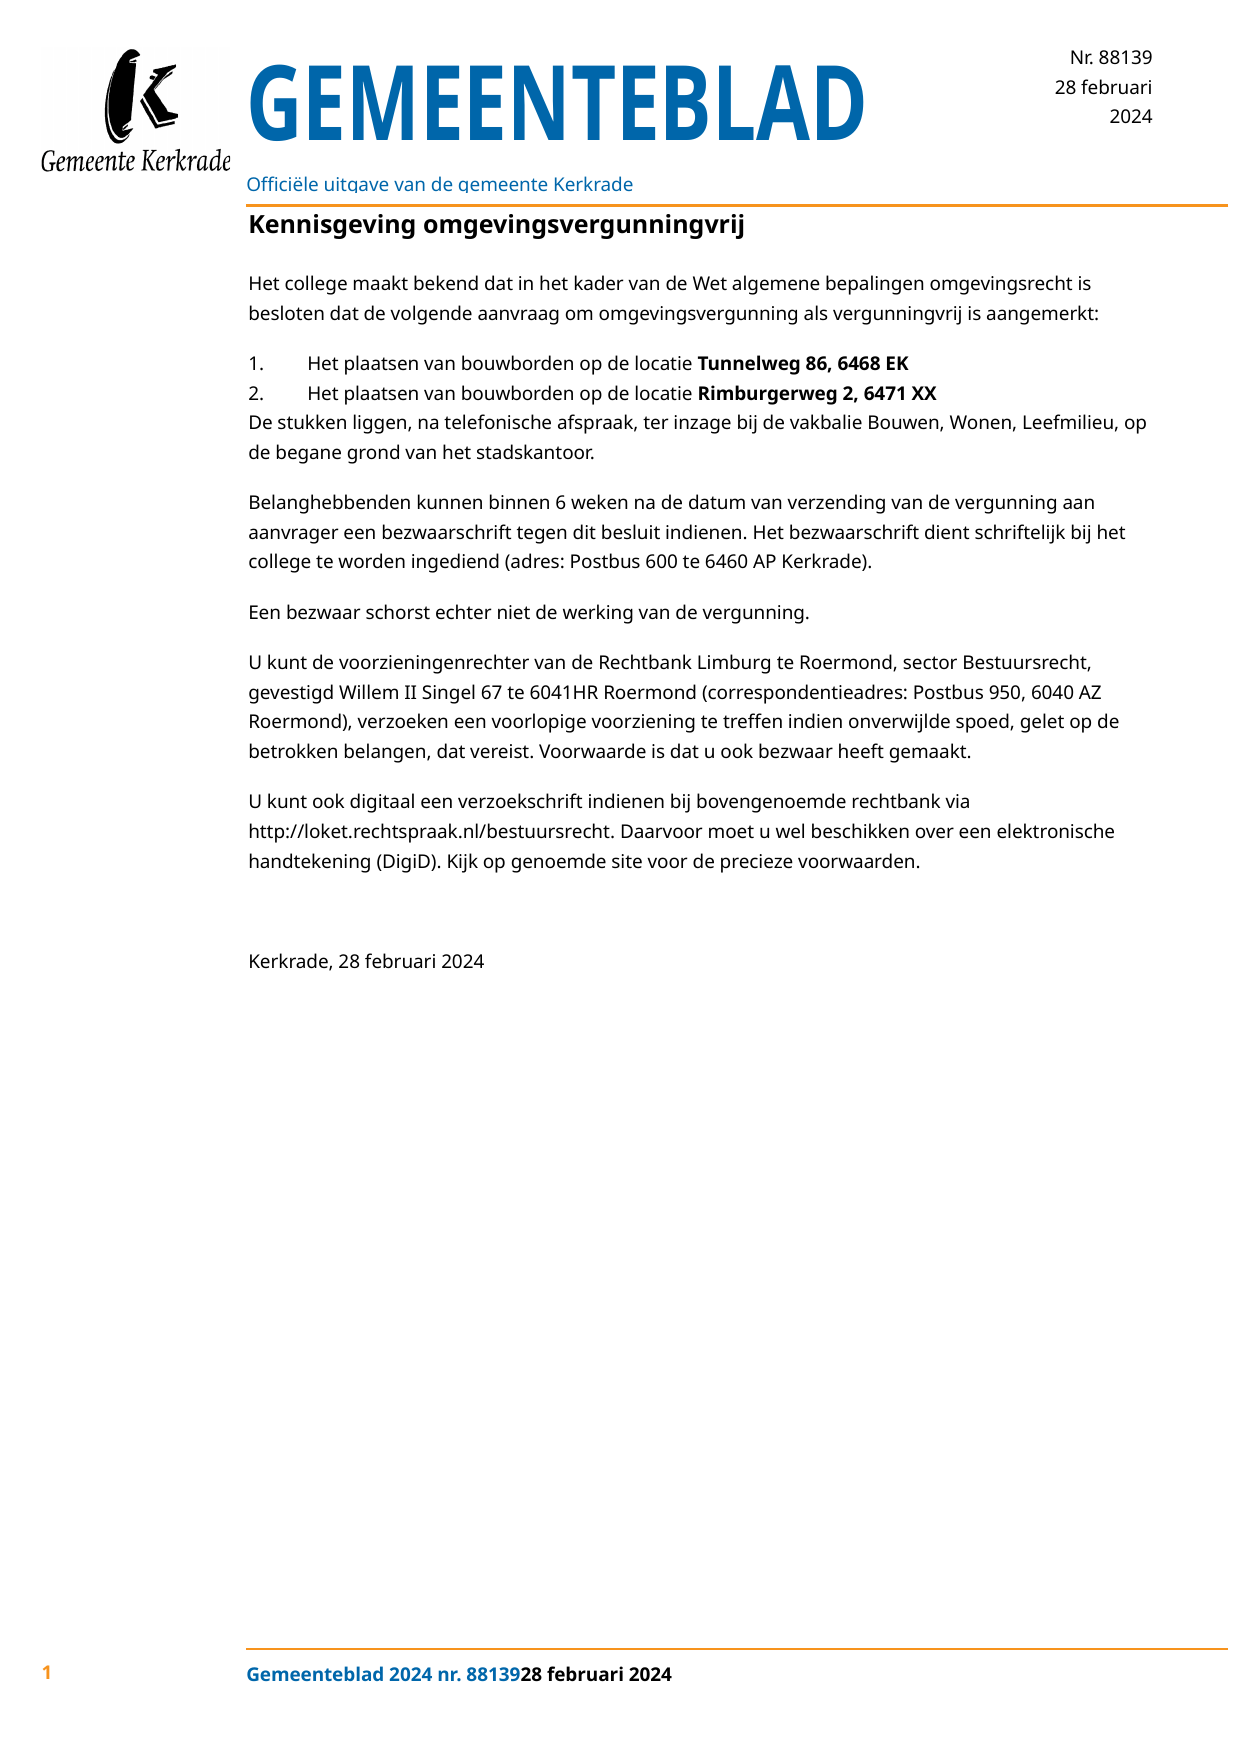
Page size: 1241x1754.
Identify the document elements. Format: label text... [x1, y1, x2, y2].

text De stukken liggen, na telefonische afspraak, ter inzage bij de vakbalie Bouwen, Wonen, Leefmilieu, op de begane grond van het stadskantoor. [248, 409, 1152, 465]
text U kunt ook digitaal een verzoekschrift indienen bij bovengenoemde rechtbank via http://loket.rechtspraak.nl/bestuursrecht. Daarvoor moet u wel beschikken over een elektronische handtekening (DigiD). Kijk op genoemde site voor de precieze voorwaarden. [248, 789, 1152, 873]
text Het college maakt bekend dat in het kader van de Wet algemene bepalingen omgevingsrecht is besloten dat de volgende aanvraag om omgevingsvergunning als vergunningvrij is aangemerkt: [248, 270, 1152, 326]
picture [41, 47, 231, 172]
text Kennisgeving omgevingsvergunningvrij [248, 207, 1152, 241]
list Het plaatsen van bouwborden op de locatie Rimburgerweg 2, 6471 XX [248, 380, 1152, 406]
text Belanghebbenden kunnen binnen 6 weken na de datum van verzending van de vergunning aan aanvrager een bezwaarschrift tegen dit besluit indienen. Het bezwaarschrift dient schriftelijk bij het college te worden ingediend (adres: Postbus 600 te 6460 AP Kerkrade). [248, 489, 1152, 574]
text Een bezwaar schorst echter niet de werking van de vergunning. [248, 599, 1152, 625]
text U kunt de voorzieningenrechter van de Rechtbank Limburg te Roermond, sector Bestuursrecht, gevestigd Willem II Singel 67 te 6041HR Roermond (correspondentieadres: Postbus 950, 6040 AZ Roermond), verzoeken een voorlopige voorziening te treffen indien onverwijlde spoed, gelet op de betrokken belangen, dat vereist. Voorwaarde is dat u ook bezwaar heeft gemaakt. [248, 649, 1152, 764]
text Kerkrade, 28 februari 2024 [248, 949, 1152, 974]
list Het plaatsen van bouwborden op de locatie Tunnelweg 86, 6468 EK [248, 350, 1152, 376]
